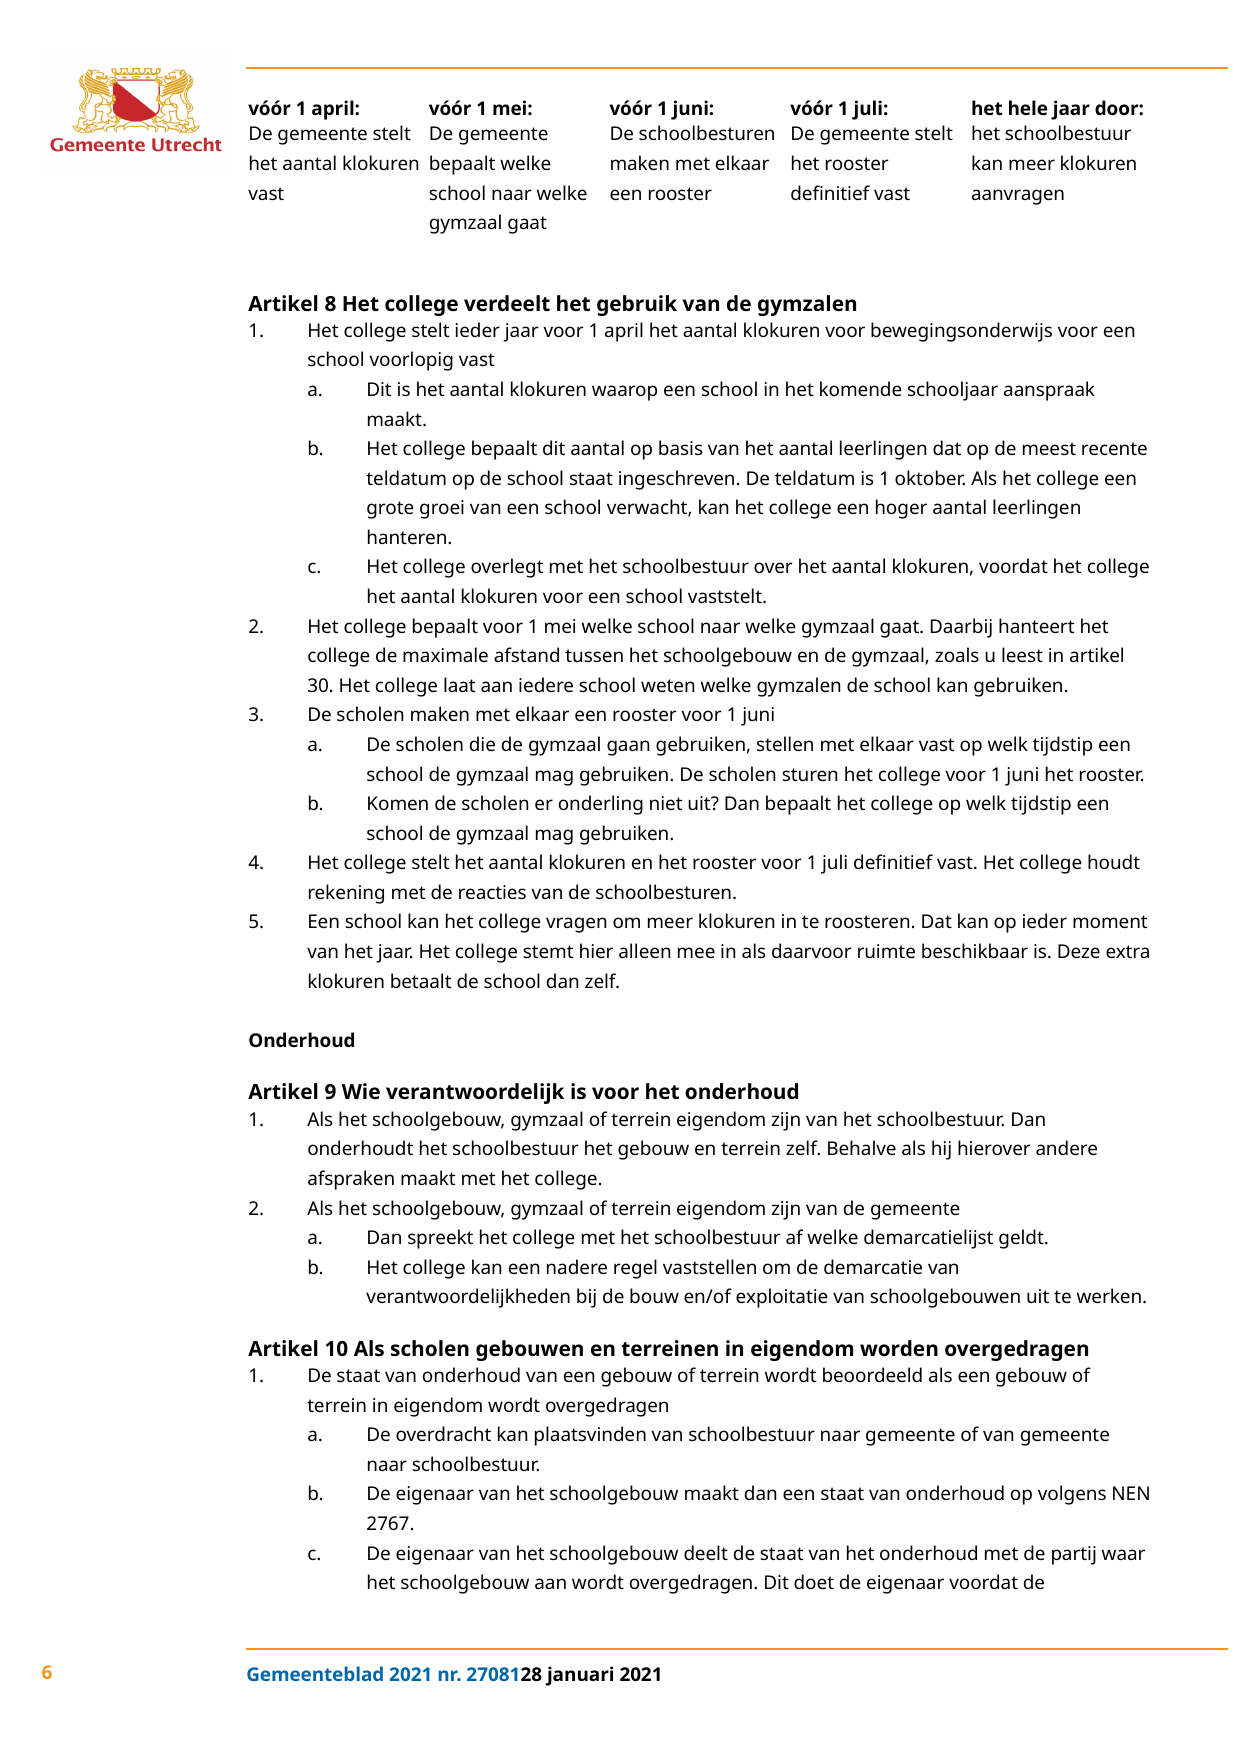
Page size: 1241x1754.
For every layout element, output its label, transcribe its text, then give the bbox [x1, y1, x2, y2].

table_cell het schoolbestuur kan meer klokuren aanvragen [971, 121, 1152, 235]
table_cell De schoolbesturen maken met elkaar een rooster [609, 121, 790, 235]
list Dan spreekt het college met het schoolbestuur af welke demarcatielijst geldt. [307, 1224, 1152, 1250]
list Als het schoolgebouw, gymzaal of terrein eigendom zijn van het schoolbestuur. Dan onderhoudt het schoolbestuur het gebouw en terrein zelf. Behalve als hij hierover andere afspraken maakt met het college. [248, 1106, 1152, 1191]
table_header vóór 1 april: [248, 95, 429, 121]
list Het college stelt het aantal klokuren en het rooster voor 1 juli definitief vast. Het college houdt rekening met de reacties van de schoolbesturen. [248, 849, 1152, 905]
list Een school kan het college vragen om meer klokuren in te roosteren. Dat kan op ieder moment van het jaar. Het college stemt hier alleen mee in als daarvoor ruimte beschikbaar is. Deze extra klokuren betaalt de school dan zelf. [248, 909, 1152, 994]
table_cell De gemeente bepaalt welke school naar welke gymzaal gaat [429, 121, 609, 235]
table_header vóór 1 juli: [790, 95, 971, 121]
list Het college kan een nadere regel vaststellen om de demarcatie van verantwoordelijkheden bij de bouw en/of exploitatie van schoolgebouwen uit te werken. [307, 1254, 1152, 1309]
list De staat van onderhoud van een gebouw of terrein wordt beoordeeld als een gebouw of terrein in eigendom wordt overgedragen [248, 1362, 1152, 1418]
list De eigenaar van het schoolgebouw deelt de staat van het onderhoud met de partij waar het schoolgebouw aan wordt overgedragen. Dit doet de eigenaar voordat de [307, 1540, 1152, 1595]
list Het college bepaalt voor 1 mei welke school naar welke gymzaal gaat. Daarbij hanteert het college de maximale afstand tussen het schoolgebouw en de gymzaal, zoals u leest in artikel 30. Het college laat aan iedere school weten welke gymzalen de school kan gebruiken. [248, 613, 1152, 698]
list De scholen die de gymzaal gaan gebruiken, stellen met elkaar vast op welk tijdstip een school de gymzaal mag gebruiken. De scholen sturen het college voor 1 juni het rooster. [307, 731, 1152, 787]
text Onderhoud [248, 1027, 1152, 1053]
table_cell De gemeente stelt het aantal klokuren vast [248, 121, 429, 235]
list Dit is het aantal klokuren waarop een school in het komende schooljaar aanspraak maakt. [307, 376, 1152, 432]
list Het college bepaalt dit aantal op basis van het aantal leerlingen dat op de meest recente teldatum op de school staat ingeschreven. De teldatum is 1 oktober. Als het college een grote groei van een school verwacht, kan het college een hoger aantal leerlingen hanteren. [307, 435, 1152, 550]
list De eigenaar van het schoolgebouw maakt dan een staat van onderhoud op volgens NEN 2767. [307, 1481, 1152, 1536]
list De overdracht kan plaatsvinden van schoolbestuur naar gemeente of van gemeente naar schoolbestuur. [307, 1421, 1152, 1477]
text Artikel 10 Als scholen gebouwen en terreinen in eigendom worden overgedragen [248, 1334, 1152, 1362]
list Het college stelt ieder jaar voor 1 april het aantal klokuren voor bewegingsonderwijs voor een school voorlopig vast [248, 317, 1152, 372]
list De scholen maken met elkaar een rooster voor 1 juni [248, 702, 1152, 727]
picture [41, 47, 231, 172]
table_header vóór 1 mei: [429, 95, 609, 121]
table_header vóór 1 juni: [609, 95, 790, 121]
text Artikel 8 Het college verdeelt het gebruik van de gymzalen [248, 289, 1152, 317]
table_cell De gemeente stelt het rooster definitief vast [790, 121, 971, 235]
text Artikel 9 Wie verantwoordelijk is voor het onderhoud [248, 1077, 1152, 1106]
list Komen de scholen er onderling niet uit? Dan bepaalt het college op welk tijdstip een school de gymzaal mag gebruiken. [307, 790, 1152, 846]
table_header het hele jaar door: [971, 95, 1152, 121]
list Het college overlegt met het schoolbestuur over het aantal klokuren, voordat het college het aantal klokuren voor een school vaststelt. [307, 554, 1152, 609]
list Als het schoolgebouw, gymzaal of terrein eigendom zijn van de gemeente [248, 1195, 1152, 1220]
